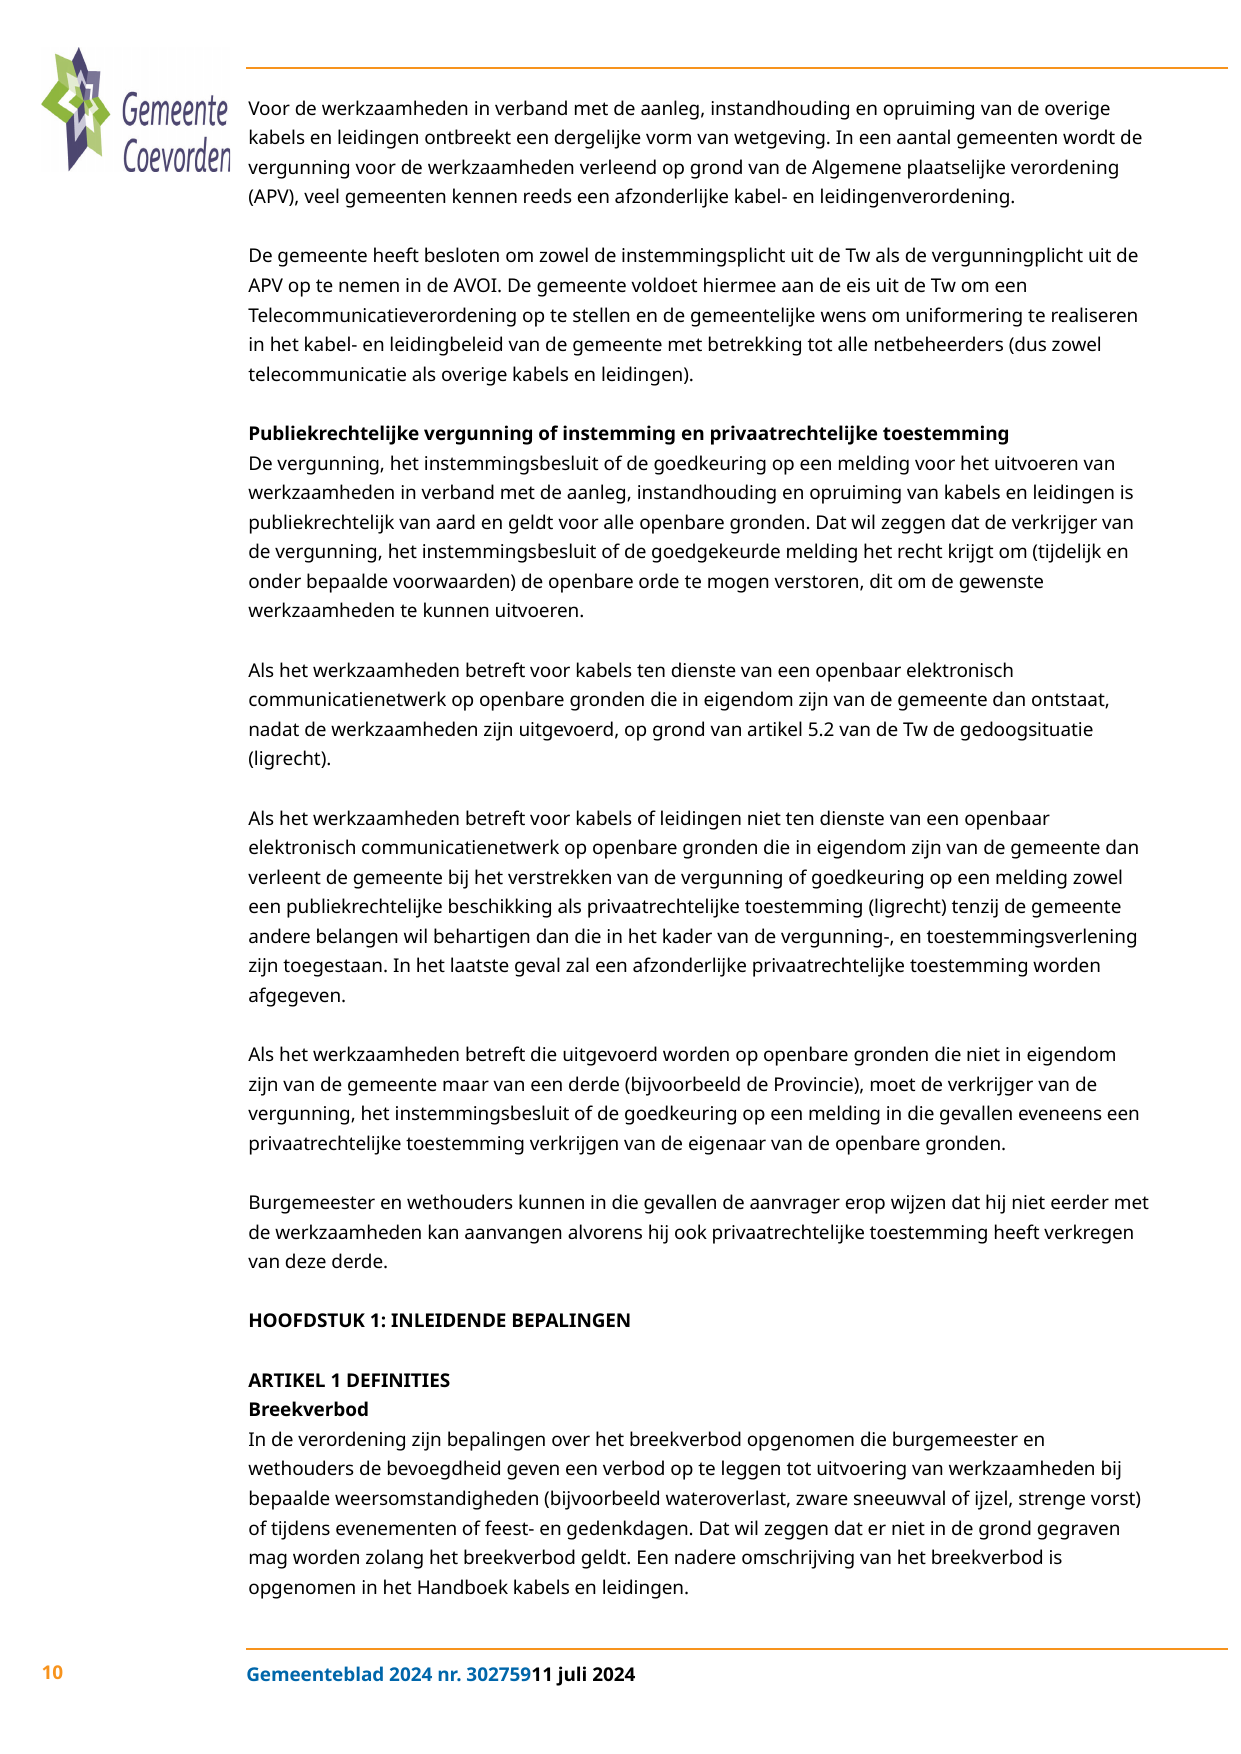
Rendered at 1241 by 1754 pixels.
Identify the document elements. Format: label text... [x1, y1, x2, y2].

text De gemeente heeft besloten om zowel de instemmingsplicht uit de Tw als de vergunningplicht uit de APV op te nemen in de AVOI. De gemeente voldoet hiermee aan de eis uit de Tw om een Telecommunicatieverordening op te stellen en de gemeentelijke wens om uniformering te realiseren in het kabel- en leidingbeleid van de gemeente met betrekking tot alle netbeheerders (dus zowel telecommunicatie als overige kabels en leidingen). [248, 243, 1152, 387]
text Burgemeester en wethouders kunnen in die gevallen de aanvrager erop wijzen dat hij niet eerder met de werkzaamheden kan aanvangen alvorens hij ook privaatrechtelijke toestemming heeft verkregen van deze derde. [248, 1189, 1152, 1274]
text HOOFDSTUK 1: INLEIDENDE BEPALINGEN [248, 1308, 1152, 1333]
text In de verordening zijn bepalingen over het breekverbod opgenomen die burgemeester en wethouders de bevoegdheid geven een verbod op te leggen tot uitvoering van werkzaamheden bij bepaalde weersomstandigheden (bijvoorbeeld wateroverlast, zware sneeuwval of ijzel, strenge vorst) of tijdens evenementen of feest- en gedenkdagen. Dat wil zeggen dat er niet in de grond gegraven mag worden zolang het breekverbod geldt. Een nadere omschrijving van het breekverbod is opgenomen in het Handboek kabels en leidingen. [248, 1426, 1152, 1600]
text Voor de werkzaamheden in verband met de aanleg, instandhouding en opruiming van de overige kabels en leidingen ontbreekt een dergelijke vorm van wetgeving. In een aantal gemeenten wordt de vergunning voor de werkzaamheden verleend op grond van de Algemene plaatselijke verordening (APV), veel gemeenten kennen reeds een afzonderlijke kabel- en leidingenverordening. [248, 95, 1152, 209]
text De vergunning, het instemmingsbesluit of de goedkeuring op een melding voor het uitvoeren van werkzaamheden in verband met de aanleg, instandhouding en opruiming van kabels en leidingen is publiekrechtelijk van aard en geldt voor alle openbare gronden. Dat wil zeggen dat de verkrijger van de vergunning, het instemmingsbesluit of de goedgekeurde melding het recht krijgt om (tijdelijk en onder bepaalde voorwaarden) de openbare orde te mogen verstoren, dit om de gewenste werkzaamheden te kunnen uitvoeren. [248, 450, 1152, 623]
text Breekverbod [248, 1396, 1152, 1422]
text Als het werkzaamheden betreft voor kabels of leidingen niet ten dienste van een openbaar elektronisch communicatienetwerk op openbare gronden die in eigendom zijn van de gemeente dan verleent de gemeente bij het verstrekken van de vergunning of goedkeuring op een melding zowel een publiekrechtelijke beschikking als privaatrechtelijke toestemming (ligrecht) tenzij de gemeente andere belangen wil behartigen dan die in het kader van de vergunning-, en toestemmingsverlening zijn toegestaan. In het laatste geval zal een afzonderlijke privaatrechtelijke toestemming worden afgegeven. [248, 805, 1152, 1008]
picture [41, 47, 231, 172]
text Als het werkzaamheden betreft voor kabels ten dienste van een openbaar elektronisch communicatienetwerk op openbare gronden die in eigendom zijn van de gemeente dan ontstaat, nadat de werkzaamheden zijn uitgevoerd, op grond van artikel 5.2 van de Tw de gedoogsituatie (ligrecht). [248, 657, 1152, 771]
text Publiekrechtelijke vergunning of instemming en privaatrechtelijke toestemming [248, 420, 1152, 446]
text ARTIKEL 1 DEFINITIES [248, 1367, 1152, 1393]
text Als het werkzaamheden betreft die uitgevoerd worden op openbare gronden die niet in eigendom zijn van de gemeente maar van een derde (bijvoorbeeld de Provincie), moet de verkrijger van de vergunning, het instemmingsbesluit of de goedkeuring op een melding in die gevallen eveneens een privaatrechtelijke toestemming verkrijgen van de eigenaar van de openbare gronden. [248, 1041, 1152, 1156]
